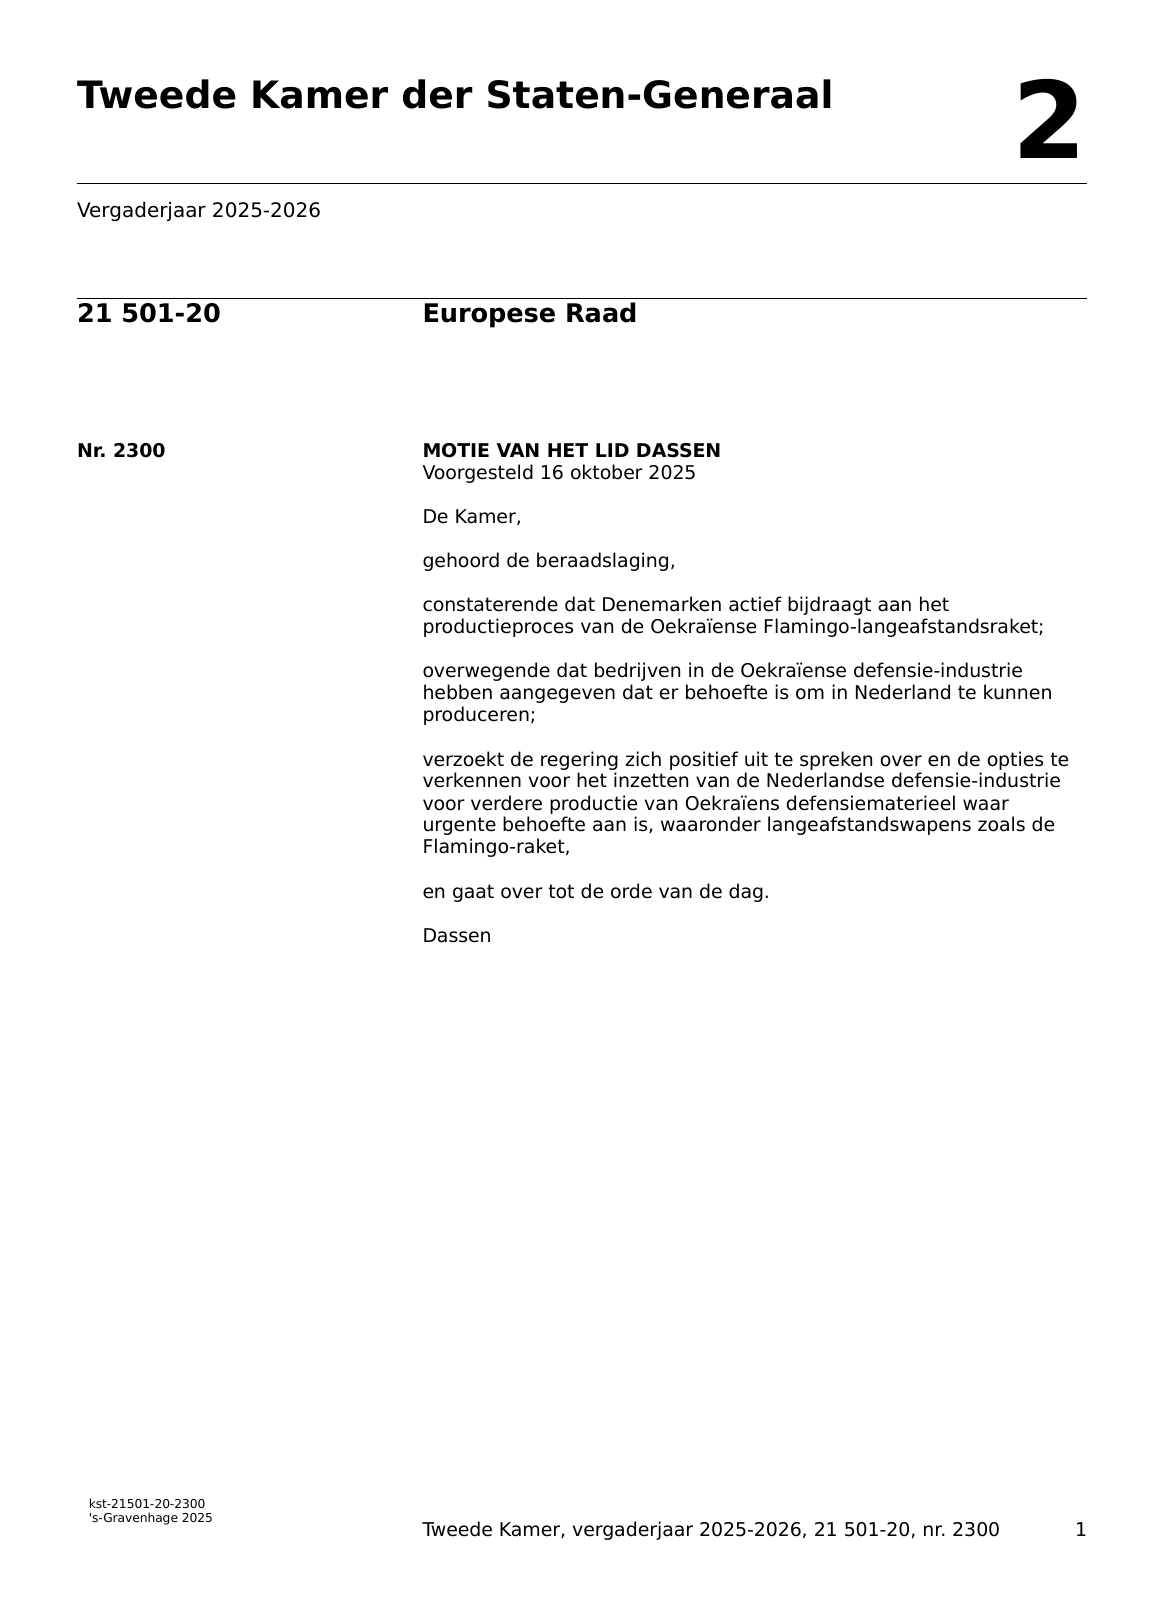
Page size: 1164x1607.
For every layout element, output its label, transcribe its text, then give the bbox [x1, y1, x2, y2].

table_header 2 [886, 59, 1087, 183]
text 's-Gravenhage 2025 [88, 1511, 323, 1525]
subtitle 21 501-20 Europese Raad [77, 299, 1087, 329]
text constaterende dat Denemarken actief bijdraagt aan het productieproces van de Oekraïense Flamingo-langeafstandsraket; [422, 594, 1087, 638]
table_header Tweede Kamer der Staten-Generaal [77, 59, 886, 183]
subtitle Nr. 2300 MOTIE VAN HET LID DASSEN [77, 440, 1087, 462]
text verzoekt de regering zich positief uit te spreken over en de opties te verkennen voor het inzetten van de Nederlandse defensie-industrie voor verdere productie van Oekraïens defensiematerieel waar urgente behoefte aan is, waaronder langeafstandswapens zoals de Flamingo-raket, [422, 748, 1087, 858]
text overwegende dat bedrijven in de Oekraïense defensie-industrie hebben aangegeven dat er behoefte is om in Nederland te kunnen produceren; [422, 660, 1087, 726]
table_cell Vergaderjaar 2025-2026 [77, 184, 1087, 298]
text en gaat over tot de orde van de dag. [422, 881, 1087, 902]
text kst-21501-20-2300 [88, 1497, 323, 1511]
text Dassen [422, 925, 1087, 947]
text Voorgesteld 16 oktober 2025 [422, 462, 1087, 484]
text gehoord de beraadslaging, [422, 550, 1087, 572]
text De Kamer, [422, 506, 1087, 528]
